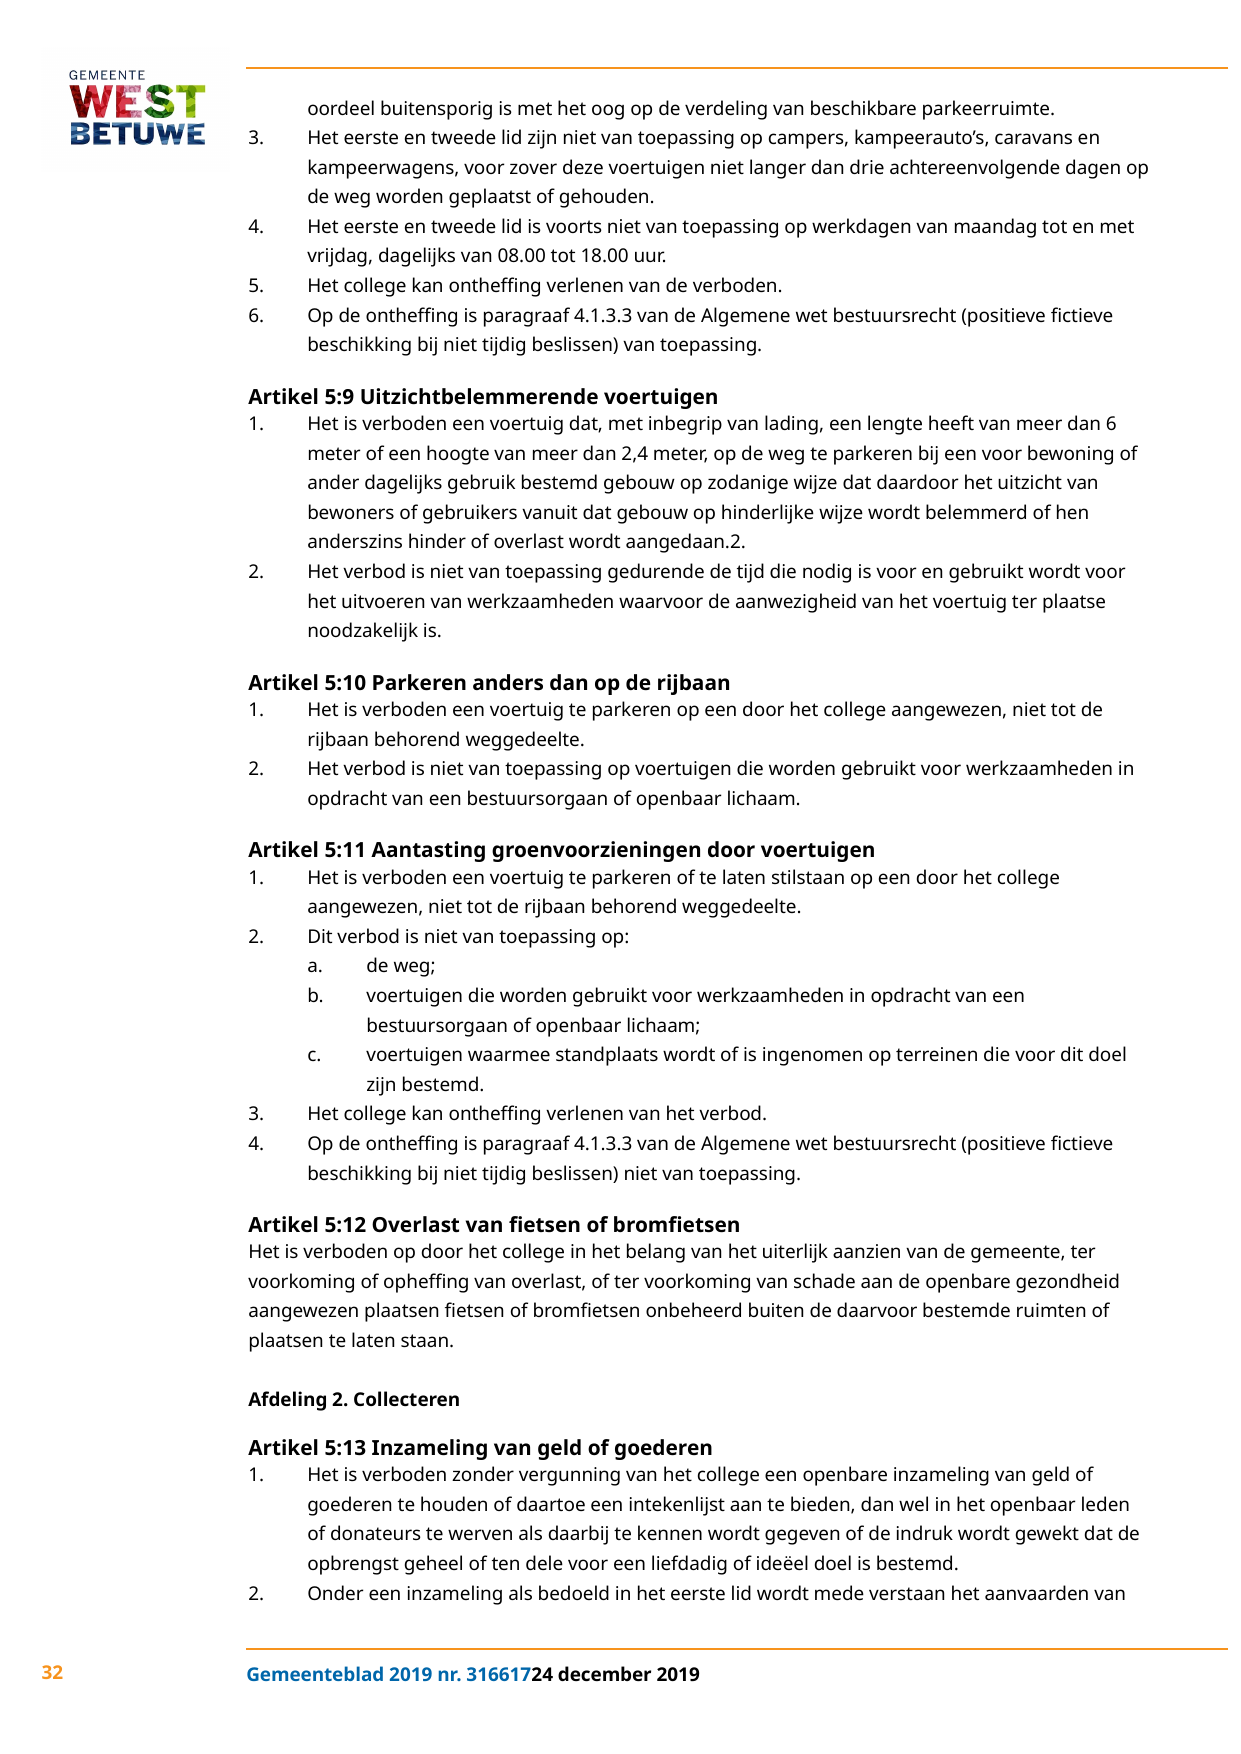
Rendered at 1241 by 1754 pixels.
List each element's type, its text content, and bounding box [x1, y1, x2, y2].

list oordeel buitensporig is met het oog op de verdeling van beschikbare parkeerruimte. [248, 95, 1152, 121]
text Het is verboden op door het college in het belang van het uiterlijk aanzien van de gemeente, ter voorkoming of opheffing van overlast, of ter voorkoming van schade aan de openbare gezondheid aangewezen plaatsen fietsen of bromfietsen onbeheerd buiten de daarvoor bestemde ruimten of plaatsen te laten staan. [248, 1238, 1152, 1353]
list Het is verboden een voertuig te parkeren of te laten stilstaan op een door het college aangewezen, niet tot de rijbaan behorend weggedeelte. [248, 864, 1152, 919]
list Het college kan ontheffing verlenen van de verboden. [248, 272, 1152, 298]
picture [41, 47, 231, 172]
text Afdeling 2. Collecteren [248, 1386, 1152, 1412]
text Artikel 5:10 Parkeren anders dan op de rijbaan [248, 668, 1152, 696]
list voertuigen die worden gebruikt voor werkzaamheden in opdracht van een bestuursorgaan of openbaar lichaam; [307, 982, 1152, 1037]
list voertuigen waarmee standplaats wordt of is ingenomen op terreinen die voor dit doel zijn bestemd. [307, 1041, 1152, 1097]
list de weg; [307, 953, 1152, 978]
list Het verbod is niet van toepassing gedurende de tijd die nodig is voor en gebruikt wordt voor het uitvoeren van werkzaamheden waarvoor de aanwezigheid van het voertuig ter plaatse noodzakelijk is. [248, 558, 1152, 643]
text Artikel 5:11 Aantasting groenvoorzieningen door voertuigen [248, 835, 1152, 864]
list Het is verboden een voertuig te parkeren op een door het college aangewezen, niet tot de rijbaan behorend weggedeelte. [248, 696, 1152, 752]
text Artikel 5:12 Overlast van fietsen of bromfietsen [248, 1210, 1152, 1238]
list Het eerste en tweede lid is voorts niet van toepassing op werkdagen van maandag tot en met vrijdag, dagelijks van 08.00 tot 18.00 uur. [248, 213, 1152, 268]
list Het eerste en tweede lid zijn niet van toepassing op campers, kampeerauto’s, caravans en kampeerwagens, voor zover deze voertuigen niet langer dan drie achtereenvolgende dagen op de weg worden geplaatst of gehouden. [248, 124, 1152, 209]
list Het is verboden zonder vergunning van het college een openbare inzameling van geld of goederen te houden of daartoe een intekenlijst aan te bieden, dan wel in het openbaar leden of donateurs te werven als daarbij te kennen wordt gegeven of de indruk wordt gewekt dat de opbrengst geheel of ten dele voor een liefdadig of ideëel doel is bestemd. [248, 1461, 1152, 1576]
list Het college kan ontheffing verlenen van het verbod. [248, 1101, 1152, 1126]
list Op de ontheffing is paragraaf 4.1.3.3 van de Algemene wet bestuursrecht (positieve fictieve beschikking bij niet tijdig beslissen) niet van toepassing. [248, 1130, 1152, 1185]
list Dit verbod is niet van toepassing op: [248, 923, 1152, 949]
text Artikel 5:9 Uitzichtbelemmerende voertuigen [248, 382, 1152, 410]
list Het is verboden een voertuig dat, met inbegrip van lading, een lengte heeft van meer dan 6 meter of een hoogte van meer dan 2,4 meter, op de weg te parkeren bij een voor bewoning of ander dagelijks gebruik bestemd gebouw op zodanige wijze dat daardoor het uitzicht van bewoners of gebruikers vanuit dat gebouw op hinderlijke wijze wordt belemmerd of hen anderszins hinder of overlast wordt aangedaan.2. [248, 410, 1152, 554]
list Op de ontheffing is paragraaf 4.1.3.3 van de Algemene wet bestuursrecht (positieve fictieve beschikking bij niet tijdig beslissen) van toepassing. [248, 302, 1152, 357]
list Onder een inzameling als bedoeld in het eerste lid wordt mede verstaan het aanvaarden van [248, 1580, 1152, 1606]
text Artikel 5:13 Inzameling van geld of goederen [248, 1433, 1152, 1461]
list Het verbod is niet van toepassing op voertuigen die worden gebruikt voor werkzaamheden in opdracht van een bestuursorgaan of openbaar lichaam. [248, 755, 1152, 811]
